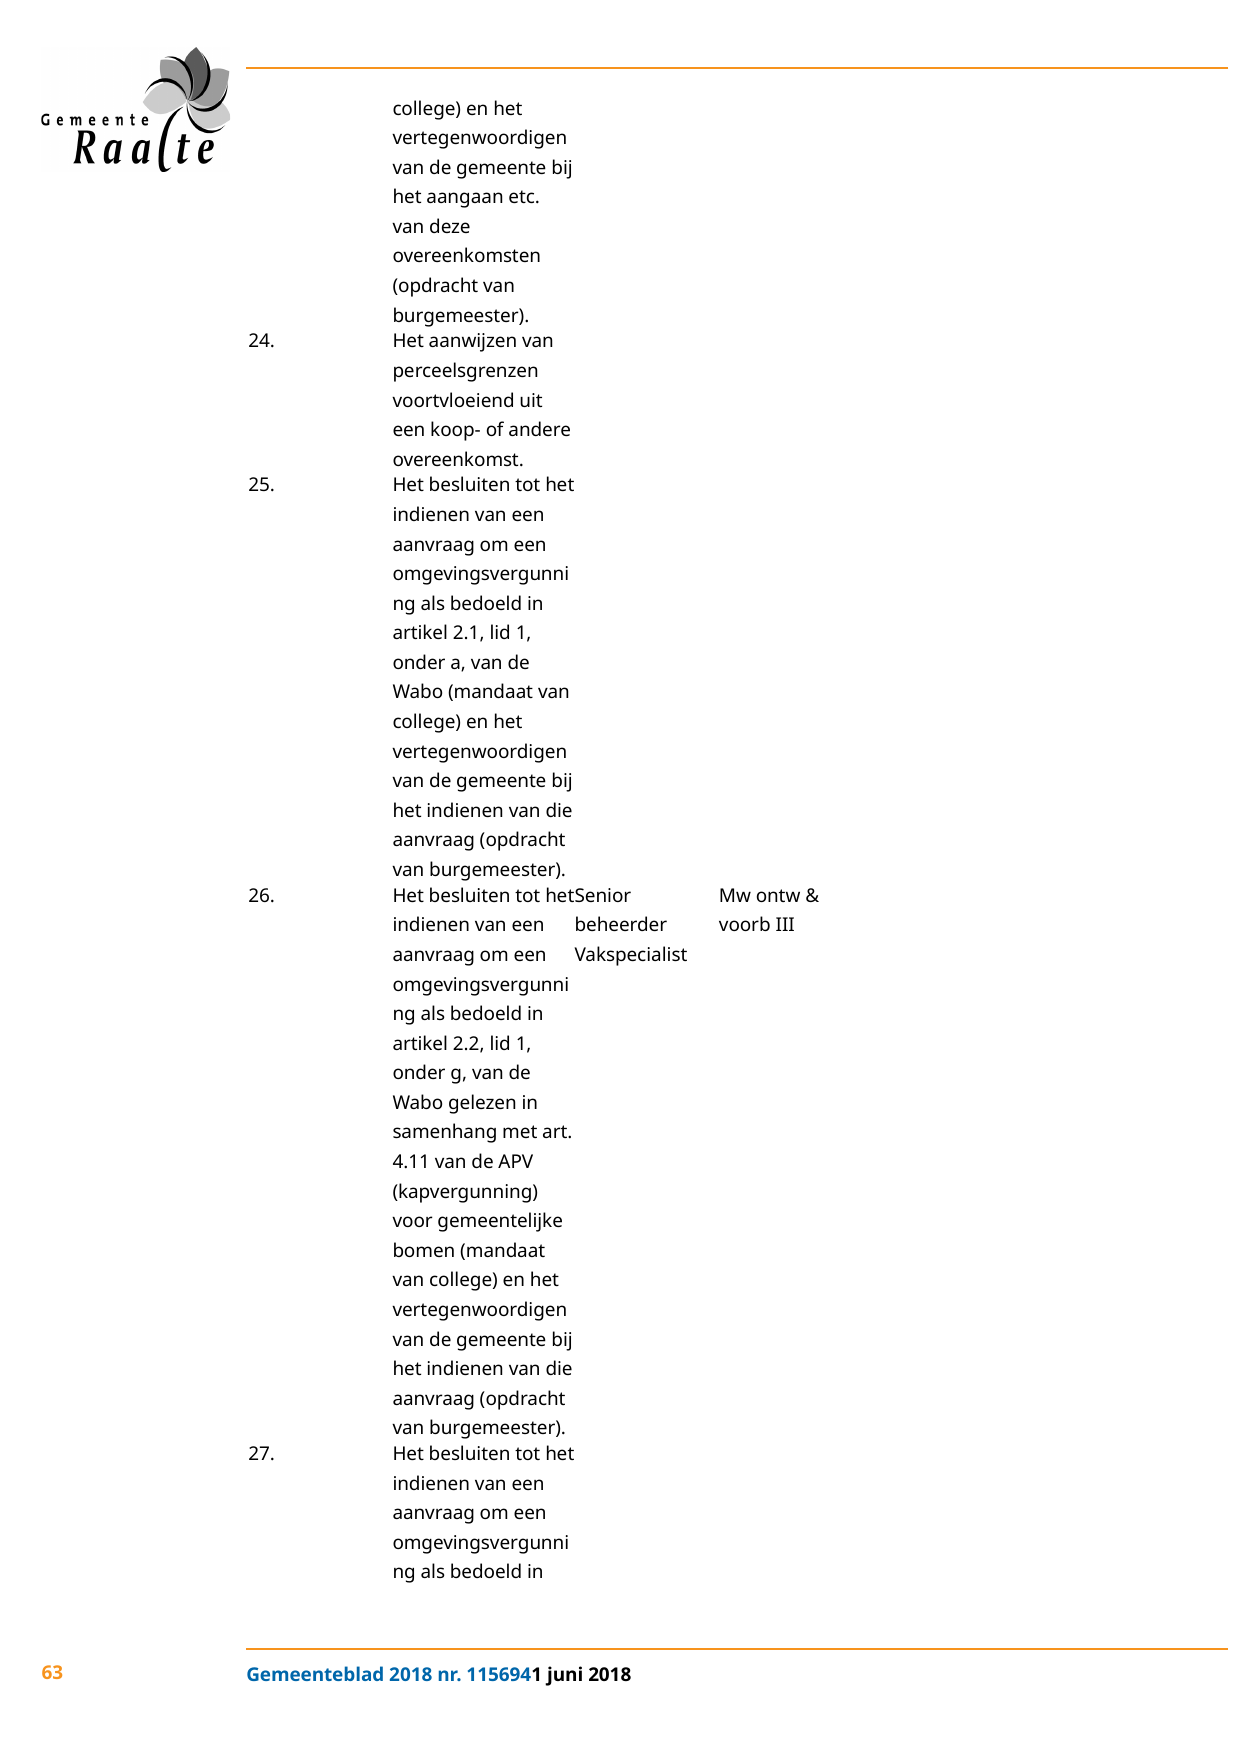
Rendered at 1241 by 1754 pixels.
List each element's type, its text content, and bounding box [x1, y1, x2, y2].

table_cell [863, 1440, 1007, 1584]
table_cell [719, 328, 863, 472]
table_cell Het besluiten tot het indienen van een aanvraag om een omgevingsvergunning als bedoeld in artikel 2.1, lid 1, onder a, van de Wabo (mandaat van college) en het vertegenwoordigen van de gemeente bij het indienen van die aanvraag (opdracht van burgemeester). [392, 472, 574, 882]
table_cell [863, 882, 1007, 1440]
table_cell [1007, 328, 1152, 472]
table_cell [1007, 882, 1152, 1440]
table_cell [719, 472, 863, 882]
table_cell [574, 472, 719, 882]
table_cell [248, 95, 392, 328]
table_cell Het besluiten tot het indienen van een aanvraag om een omgevingsvergunning als bedoeld in [392, 1440, 574, 1584]
table_cell 26. [248, 882, 392, 1440]
table_cell college) en het vertegenwoordigen van de gemeente bij het aangaan etc. van deze overeenkomsten (opdracht van burgemeester). [392, 95, 574, 328]
table_cell [719, 95, 863, 328]
table_cell 25. [248, 472, 392, 882]
table_cell [574, 1440, 719, 1584]
table_cell 24. [248, 328, 392, 472]
table_cell [863, 328, 1007, 472]
table_cell 27. [248, 1440, 392, 1584]
table_cell Het aanwijzen van perceelsgrenzen voortvloeiend uit een koop- of andere overeenkomst. [392, 328, 574, 472]
table_cell [574, 328, 719, 472]
table_cell Senior beheerder Vakspecialist [574, 882, 719, 1440]
table_cell [1007, 95, 1152, 328]
table_cell [574, 95, 719, 328]
table_cell Het besluiten tot het indienen van een aanvraag om een omgevingsvergunning als bedoeld in artikel 2.2, lid 1, onder g, van de Wabo gelezen in samenhang met art. 4.11 van de APV (kapvergunning) voor gemeentelijke bomen (mandaat van college) en het vertegenwoordigen van de gemeente bij het indienen van die aanvraag (opdracht van burgemeester). [392, 882, 574, 1440]
table_cell [863, 472, 1007, 882]
table_cell [1007, 472, 1152, 882]
table_cell [719, 1440, 863, 1584]
table_cell [1007, 1440, 1152, 1584]
picture [41, 47, 231, 172]
table_cell [863, 95, 1007, 328]
table_cell Mw ontw & voorb III [719, 882, 863, 1440]
